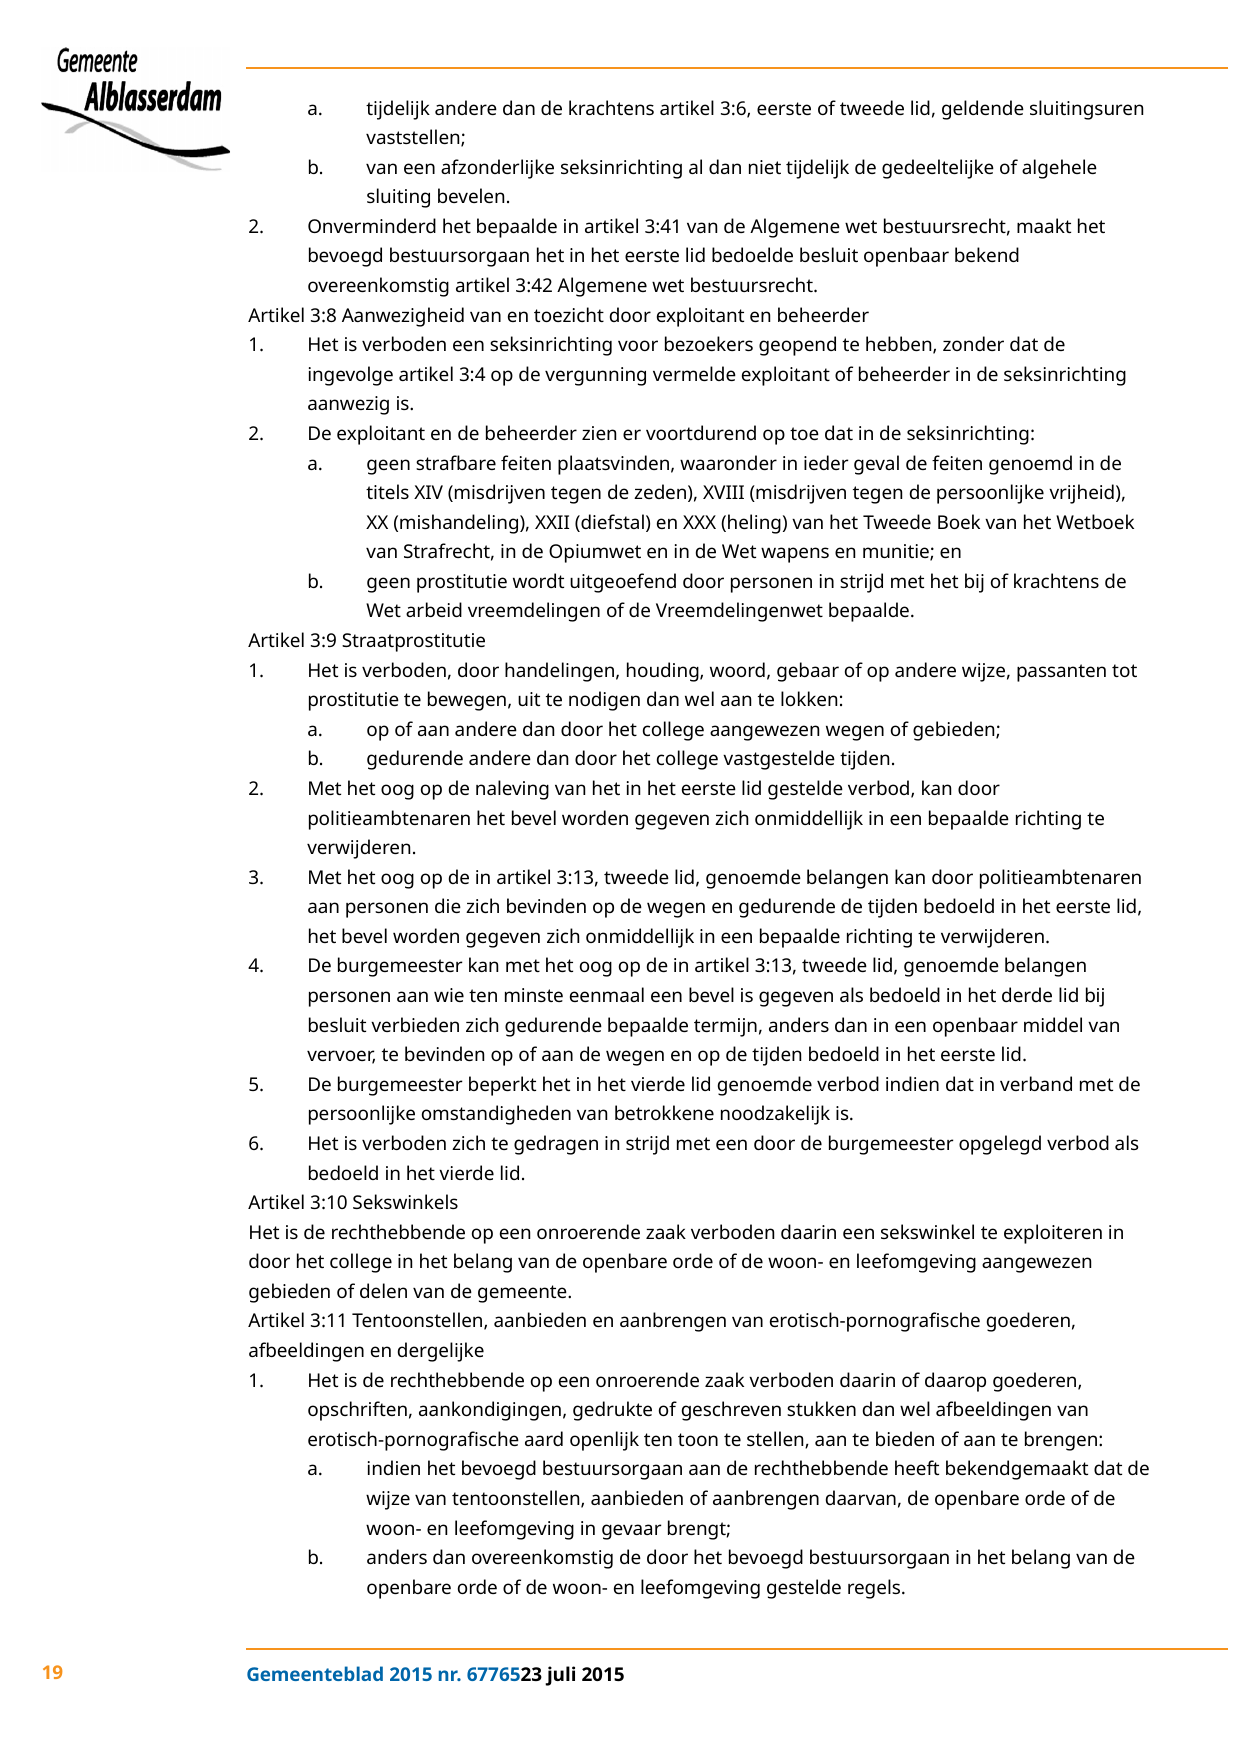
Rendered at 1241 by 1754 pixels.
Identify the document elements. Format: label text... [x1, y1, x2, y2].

list Het is verboden, door handelingen, houding, woord, gebaar of op andere wijze, passanten tot prostitutie te bewegen, uit te nodigen dan wel aan te lokken: [248, 657, 1152, 712]
list Het is verboden zich te gedragen in strijd met een door de burgemeester opgelegd verbod als bedoeld in het vierde lid. [248, 1130, 1152, 1186]
picture [41, 47, 231, 172]
list Met het oog op de naleving van het in het eerste lid gestelde verbod, kan door politieambtenaren het bevel worden gegeven zich onmiddellijk in een bepaalde richting te verwijderen. [248, 775, 1152, 860]
list De burgemeester beperkt het in het vierde lid genoemde verbod indien dat in verband met de persoonlijke omstandigheden van betrokkene noodzakelijk is. [248, 1071, 1152, 1126]
list gedurende andere dan door het college vastgestelde tijden. [307, 746, 1152, 771]
list Onverminderd het bepaalde in artikel 3:41 van de Algemene wet bestuursrecht, maakt het bevoegd bestuursorgaan het in het eerste lid bedoelde besluit openbaar bekend overeenkomstig artikel 3:42 Algemene wet bestuursrecht. [248, 213, 1152, 298]
list van een afzonderlijke seksinrichting al dan niet tijdelijk de gedeeltelijke of algehele sluiting bevelen. [307, 154, 1152, 209]
list anders dan overeenkomstig de door het bevoegd bestuursorgaan in het belang van de openbare orde of de woon- en leefomgeving gestelde regels. [307, 1544, 1152, 1600]
list Het is verboden een seksinrichting voor bezoekers geopend te hebben, zonder dat de ingevolge artikel 3:4 op de vergunning vermelde exploitant of beheerder in de seksinrichting aanwezig is. [248, 331, 1152, 416]
list Het is de rechthebbende op een onroerende zaak verboden daarin of daarop goederen, opschriften, aankondigingen, gedrukte of geschreven stukken dan wel afbeeldingen van erotisch-pornografische aard openlijk ten toon te stellen, aan te bieden of aan te brengen: [248, 1367, 1152, 1452]
list De burgemeester kan met het oog op de in artikel 3:13, tweede lid, genoemde belangen personen aan wie ten minste eenmaal een bevel is gegeven als bedoeld in het derde lid bij besluit verbieden zich gedurende bepaalde termijn, anders dan in een openbaar middel van vervoer, te bevinden op of aan de wegen en op de tijden bedoeld in het eerste lid. [248, 953, 1152, 1067]
list Met het oog op de in artikel 3:13, tweede lid, genoemde belangen kan door politieambtenaren aan personen die zich bevinden op de wegen en gedurende de tijden bedoeld in het eerste lid, het bevel worden gegeven zich onmiddellijk in een bepaalde richting te verwijderen. [248, 864, 1152, 949]
list op of aan andere dan door het college aangewezen wegen of gebieden; [307, 716, 1152, 742]
list geen prostitutie wordt uitgeoefend door personen in strijd met het bij of krachtens de Wet arbeid vreemdelingen of de Vreemdelingenwet bepaalde. [307, 568, 1152, 623]
list De exploitant en de beheerder zien er voortdurend op toe dat in de seksinrichting: [248, 420, 1152, 446]
text Het is de rechthebbende op een onroerende zaak verboden daarin een sekswinkel te exploiteren in door het college in het belang van de openbare orde of de woon- en leefomgeving aangewezen gebieden of delen van de gemeente. [248, 1219, 1152, 1304]
list indien het bevoegd bestuursorgaan aan de rechthebbende heeft bekendgemaakt dat de wijze van tentoonstellen, aanbieden of aanbrengen daarvan, de openbare orde of de woon- en leefomgeving in gevaar brengt; [307, 1456, 1152, 1541]
text Artikel 3:8 Aanwezigheid van en toezicht door exploitant en beheerder [248, 302, 1152, 328]
text Artikel 3:11 Tentoonstellen, aanbieden en aanbrengen van erotisch-pornografische goederen, afbeeldingen en dergelijke [248, 1308, 1152, 1363]
list geen strafbare feiten plaatsvinden, waaronder in ieder geval de feiten genoemd in de titels XIV (misdrijven tegen de zeden), XVIII (misdrijven tegen de persoonlijke vrijheid), XX (mishandeling), XXII (diefstal) en XXX (heling) van het Tweede Boek van het Wetboek van Strafrecht, in de Opiumwet en in de Wet wapens en munitie; en [307, 450, 1152, 564]
text Artikel 3:10 Sekswinkels [248, 1189, 1152, 1215]
text Artikel 3:9 Straatprostitutie [248, 627, 1152, 653]
list tijdelijk andere dan de krachtens artikel 3:6, eerste of tweede lid, geldende sluitingsuren vaststellen; [307, 95, 1152, 150]
